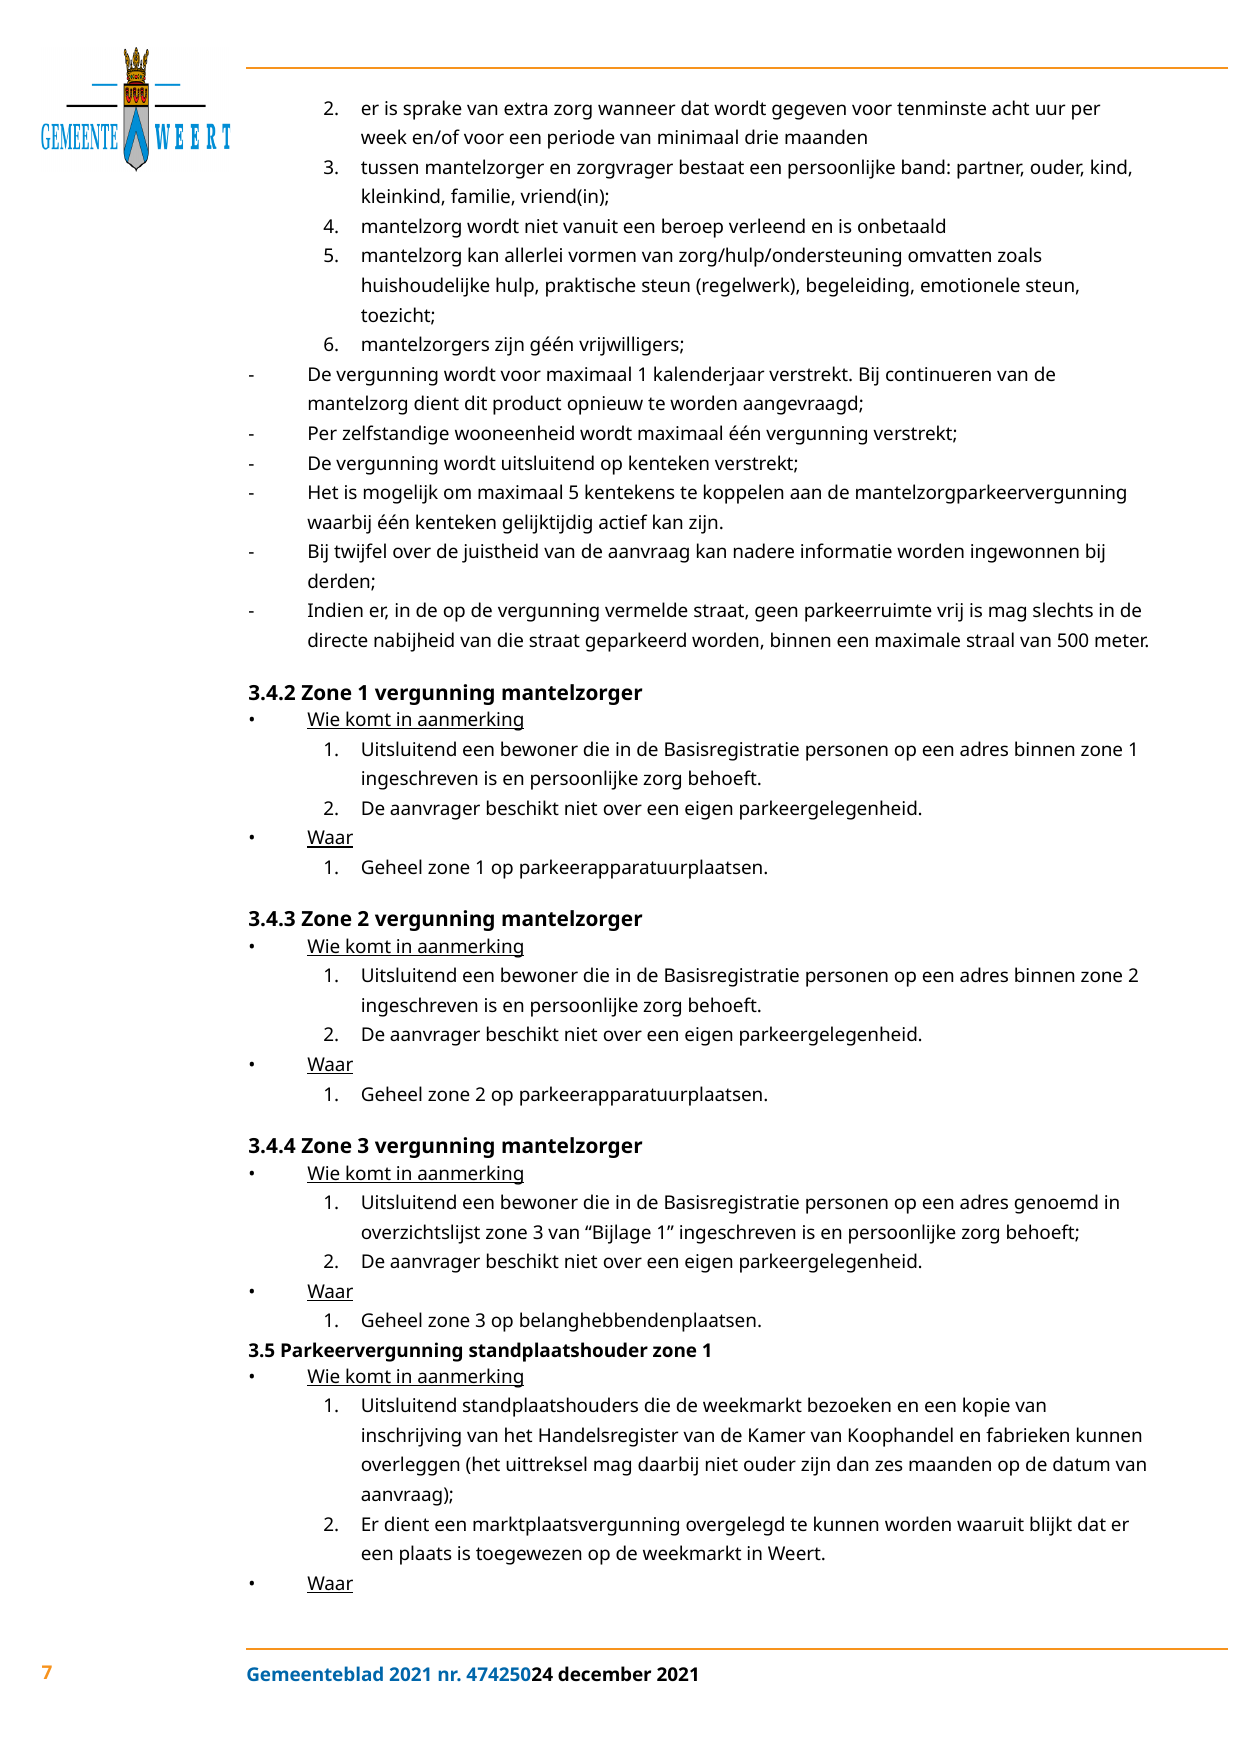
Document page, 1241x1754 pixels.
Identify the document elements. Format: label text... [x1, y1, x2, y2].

list Indien er, in de op de vergunning vermelde straat, geen parkeerruimte vrij is mag slechts in de directe nabijheid van die straat geparkeerd worden, binnen een maximale straal van 500 meter. [248, 598, 1152, 653]
list Per zelfstandige wooneenheid wordt maximaal één vergunning verstrekt; [248, 420, 1152, 446]
list Uitsluitend standplaatshouders die de weekmarkt bezoeken en een kopie van inschrijving van het Handelsregister van de Kamer van Koophandel en fabrieken kunnen overleggen (het uittreksel mag daarbij niet ouder zijn dan zes maanden op de datum van aanvraag); [323, 1392, 1152, 1507]
list Het is mogelijk om maximaal 5 kentekens te koppelen aan de mantelzorgparkeervergunning waarbij één kenteken gelijktijdig actief kan zijn. [248, 479, 1152, 535]
list tussen mantelzorger en zorgvrager bestaat een persoonlijke band: partner, ouder, kind, kleinkind, familie, vriend(in); [323, 154, 1152, 209]
list Er dient een marktplaatsvergunning overgelegd te kunnen worden waaruit blijkt dat er een plaats is toegewezen op de weekmarkt in Weert. [323, 1511, 1152, 1566]
list Waar [248, 1051, 1152, 1077]
list Wie komt in aanmerking [248, 706, 1152, 732]
list Uitsluitend een bewoner die in de Basisregistratie personen op een adres binnen zone 2 ingeschreven is en persoonlijke zorg behoeft. [323, 962, 1152, 1018]
list mantelzorg kan allerlei vormen van zorg/hulp/ondersteuning omvatten zoals huishoudelijke hulp, praktische steun (regelwerk), begeleiding, emotionele steun, toezicht; [323, 243, 1152, 328]
list mantelzorg wordt niet vanuit een beroep verleend en is onbetaald [323, 213, 1152, 239]
text 3.4.3 Zone 2 vergunning mantelzorger [248, 904, 1152, 933]
list Wie komt in aanmerking [248, 933, 1152, 959]
list Wie komt in aanmerking [248, 1363, 1152, 1389]
list Geheel zone 2 op parkeerapparatuurplaatsen. [323, 1081, 1152, 1107]
list De aanvrager beschikt niet over een eigen parkeergelegenheid. [323, 795, 1152, 821]
list De vergunning wordt uitsluitend op kenteken verstrekt; [248, 450, 1152, 476]
text 3.4.2 Zone 1 vergunning mantelzorger [248, 678, 1152, 706]
text 3.4.4 Zone 3 vergunning mantelzorger [248, 1131, 1152, 1160]
list Uitsluitend een bewoner die in de Basisregistratie personen op een adres genoemd in overzichtslijst zone 3 van “Bijlage 1” ingeschreven is en persoonlijke zorg behoeft; [323, 1189, 1152, 1244]
list Geheel zone 1 op parkeerapparatuurplaatsen. [323, 854, 1152, 880]
list Waar [248, 1570, 1152, 1596]
text 3.5 Parkeervergunning standplaatshouder zone 1 [248, 1337, 1152, 1363]
list Geheel zone 3 op belanghebbendenplaatsen. [323, 1308, 1152, 1333]
list De vergunning wordt voor maximaal 1 kalenderjaar verstrekt. Bij continueren van de mantelzorg dient dit product opnieuw te worden aangevraagd; [248, 361, 1152, 416]
list Bij twijfel over de juistheid van de aanvraag kan nadere informatie worden ingewonnen bij derden; [248, 538, 1152, 594]
list De aanvrager beschikt niet over een eigen parkeergelegenheid. [323, 1248, 1152, 1274]
list De aanvrager beschikt niet over een eigen parkeergelegenheid. [323, 1022, 1152, 1047]
list Waar [248, 1278, 1152, 1304]
list Wie komt in aanmerking [248, 1160, 1152, 1185]
list er is sprake van extra zorg wanneer dat wordt gegeven voor tenminste acht uur per week en/of voor een periode van minimaal drie maanden [323, 95, 1152, 150]
list Waar [248, 824, 1152, 850]
picture [41, 47, 231, 172]
list mantelzorgers zijn géén vrijwilligers; [323, 331, 1152, 357]
list Uitsluitend een bewoner die in de Basisregistratie personen op een adres binnen zone 1 ingeschreven is en persoonlijke zorg behoeft. [323, 736, 1152, 791]
